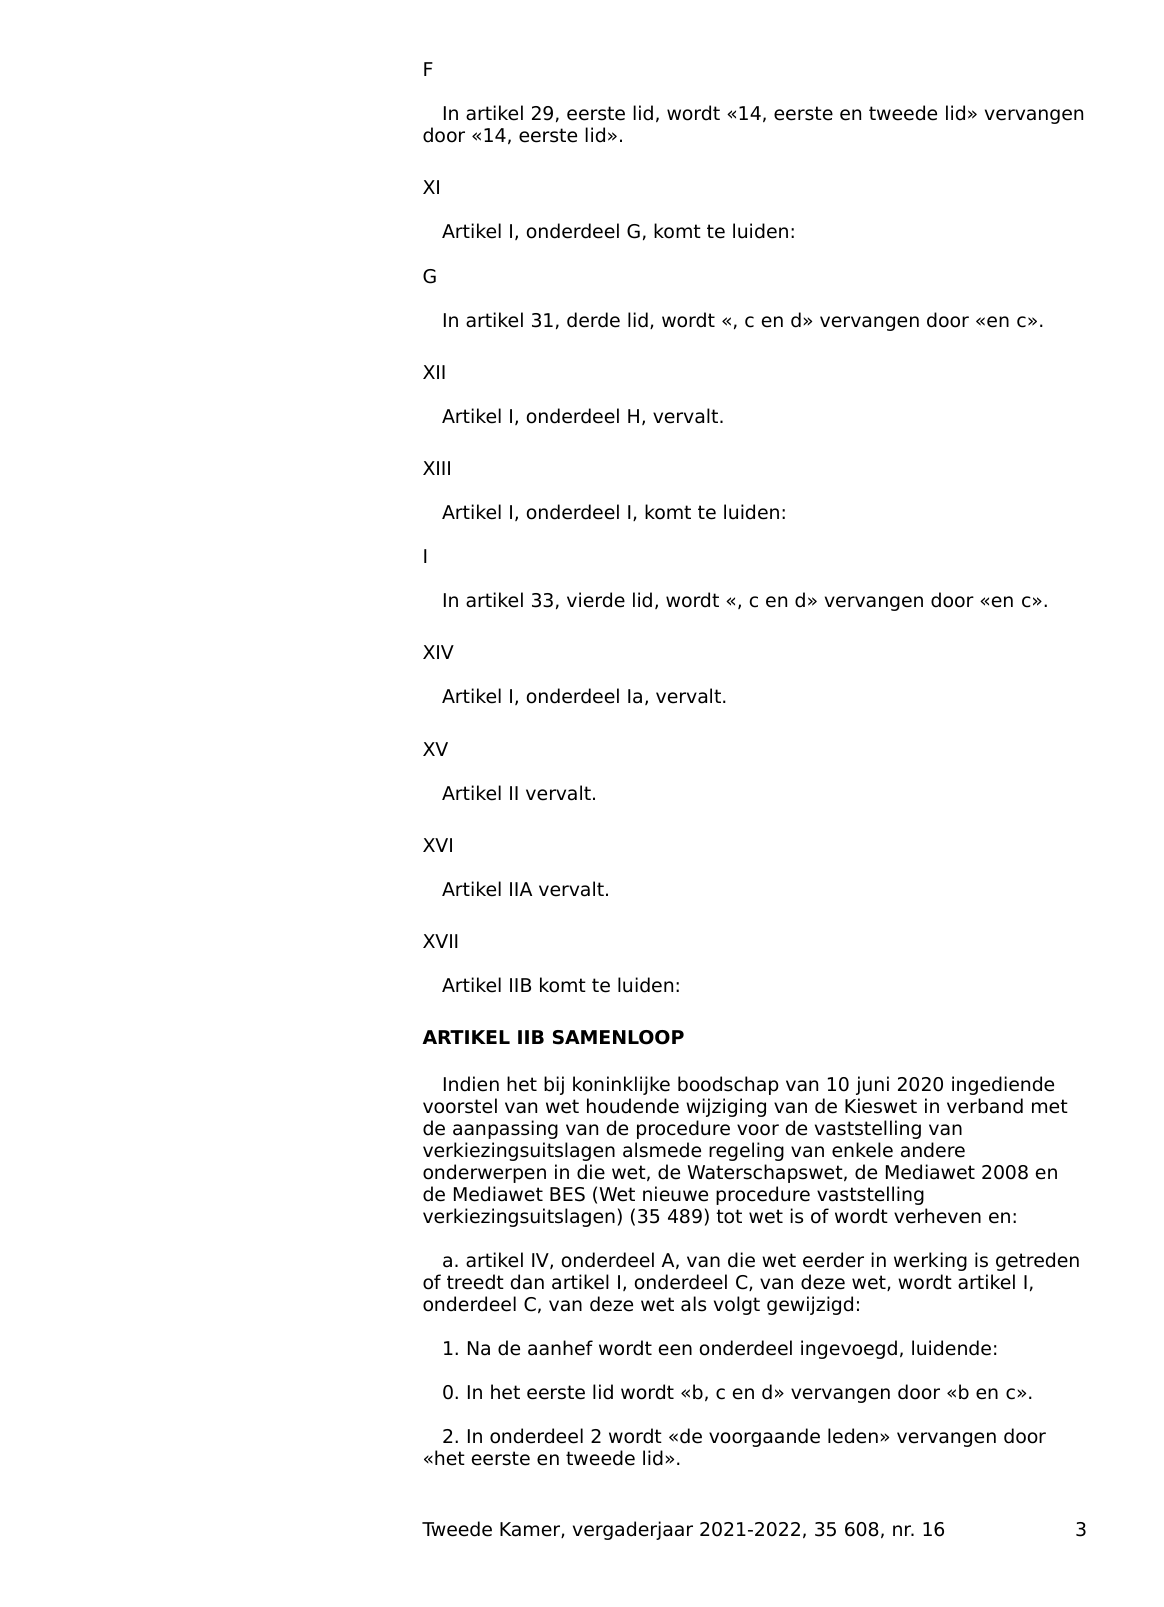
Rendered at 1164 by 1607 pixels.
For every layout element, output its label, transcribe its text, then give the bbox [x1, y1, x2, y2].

text Artikel I, onderdeel H, vervalt. [422, 406, 1087, 428]
subtitle XIII [422, 458, 1087, 480]
text In artikel 29, eerste lid, wordt «14, eerste en tweede lid» vervangen door «14, eerste lid». [422, 103, 1087, 147]
subtitle XVII [422, 931, 1087, 953]
subtitle XIV [422, 642, 1087, 664]
subtitle XV [422, 738, 1087, 760]
text Artikel II vervalt. [422, 783, 1087, 804]
text Artikel I, onderdeel G, komt te luiden: [422, 221, 1087, 243]
text Artikel IIB komt te luiden: [422, 975, 1087, 997]
text G [422, 266, 1087, 287]
text Indien het bij koninklijke boodschap van 10 juni 2020 ingediende voorstel van wet houdende wijziging van de Kieswet in verband met de aanpassing van de procedure voor de vaststelling van verkiezingsuitslagen alsmede regeling van enkele andere onderwerpen in die wet, de Waterschapswet, de Mediawet 2008 en de Mediawet BES (Wet nieuwe procedure vaststelling verkiezingsuitslagen) (35 489) tot wet is of wordt verheven en: [422, 1074, 1087, 1228]
subtitle ARTIKEL IIB SAMENLOOP [422, 1027, 1087, 1049]
text In artikel 33, vierde lid, wordt «, c en d» vervangen door «en c». [422, 590, 1087, 612]
text a. artikel IV, onderdeel A, van die wet eerder in werking is getreden of treedt dan artikel I, onderdeel C, van deze wet, wordt artikel I, onderdeel C, van deze wet als volgt gewijzigd: [422, 1250, 1087, 1316]
text 2. In onderdeel 2 wordt «de voorgaande leden» vervangen door «het eerste en tweede lid». [422, 1426, 1087, 1470]
text Artikel I, onderdeel I, komt te luiden: [422, 502, 1087, 524]
text In artikel 31, derde lid, wordt «, c en d» vervangen door «en c». [422, 310, 1087, 332]
subtitle XVI [422, 834, 1087, 857]
text F [422, 59, 1087, 81]
subtitle XII [422, 362, 1087, 384]
subtitle XI [422, 177, 1087, 199]
text I [422, 546, 1087, 568]
text 0. In het eerste lid wordt «b, c en d» vervangen door «b en c». [422, 1382, 1087, 1404]
text Artikel IIA vervalt. [422, 879, 1087, 901]
text Artikel I, onderdeel Ia, vervalt. [422, 686, 1087, 708]
text 1. Na de aanhef wordt een onderdeel ingevoegd, luidende: [422, 1338, 1087, 1360]
